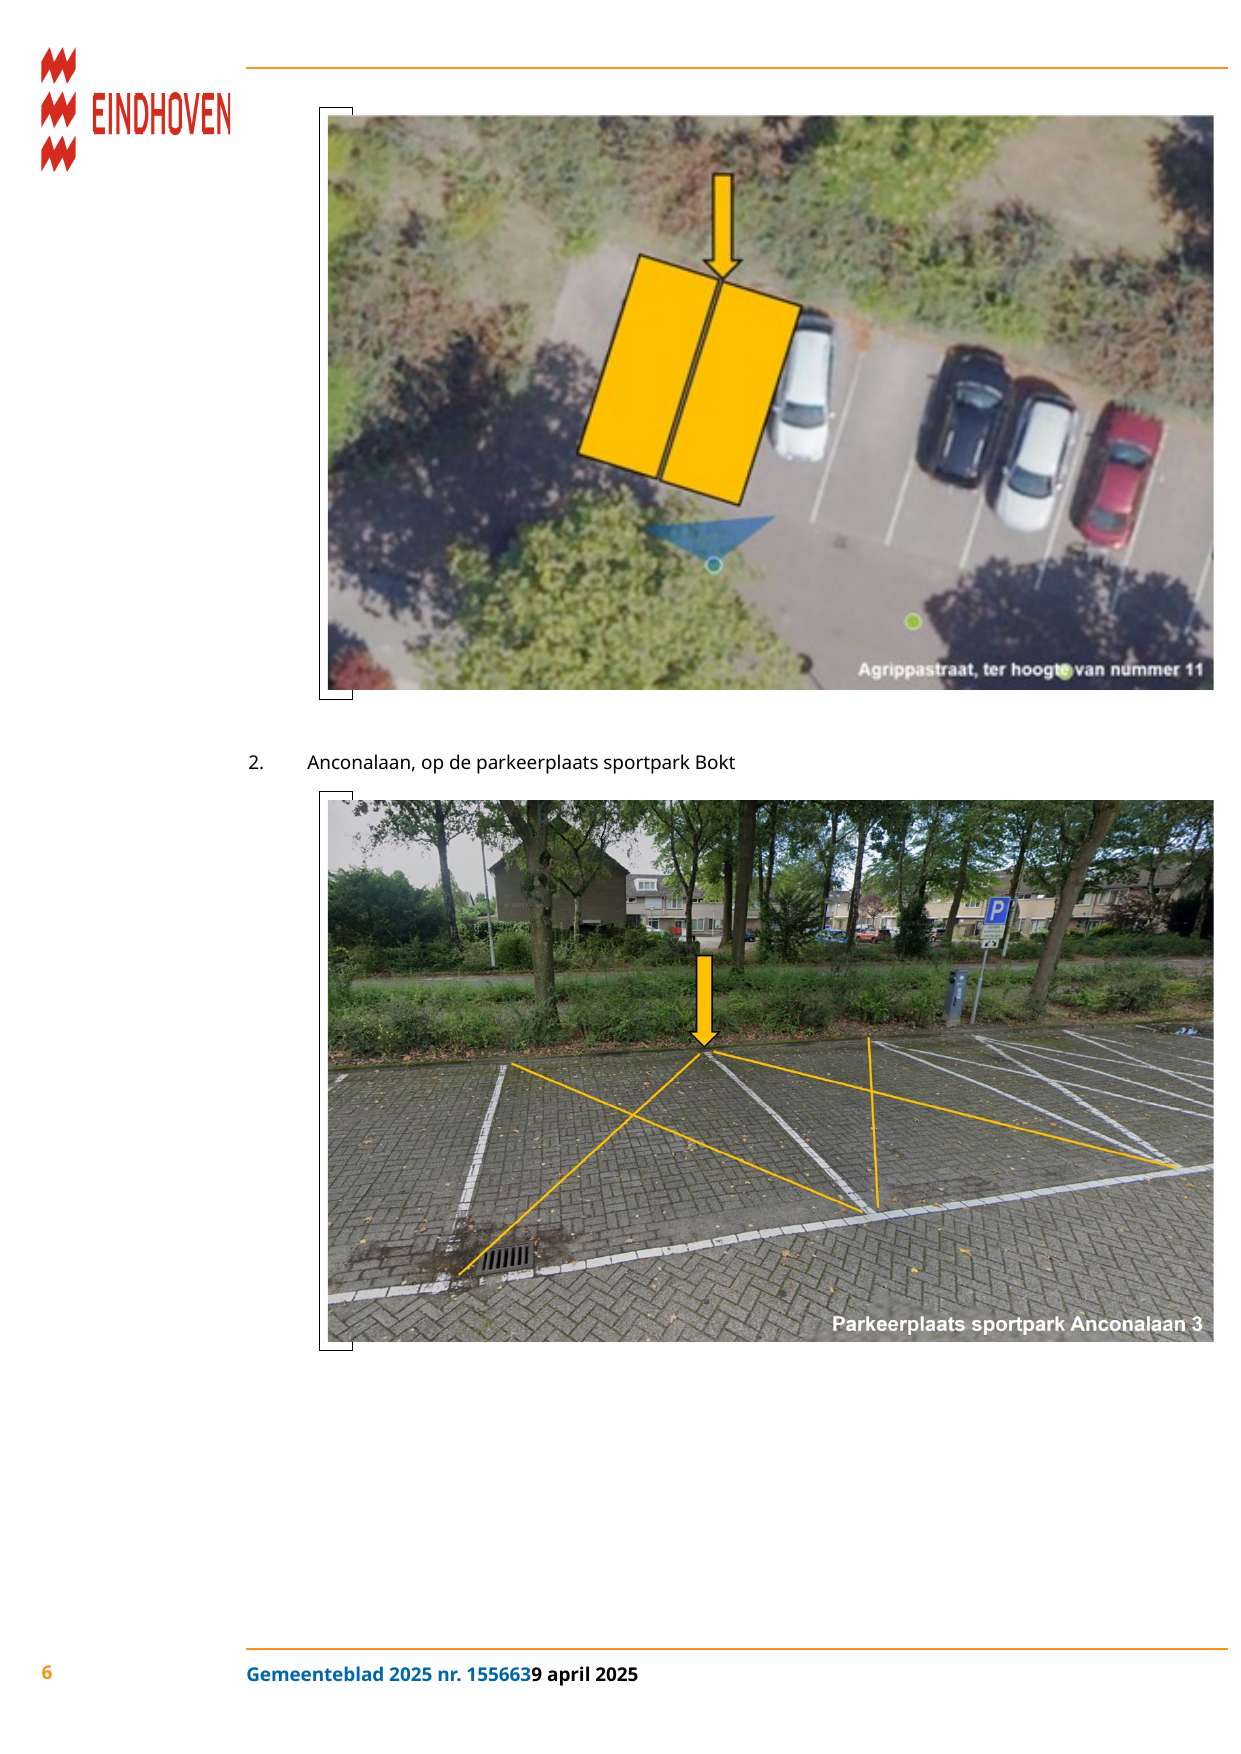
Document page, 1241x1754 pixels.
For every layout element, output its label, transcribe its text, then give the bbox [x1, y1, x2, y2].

picture [41, 47, 231, 172]
picture [327, 115, 1214, 690]
list Anconalaan, op de parkeerplaats sportpark Bokt [248, 749, 1152, 775]
picture [327, 800, 1214, 1342]
